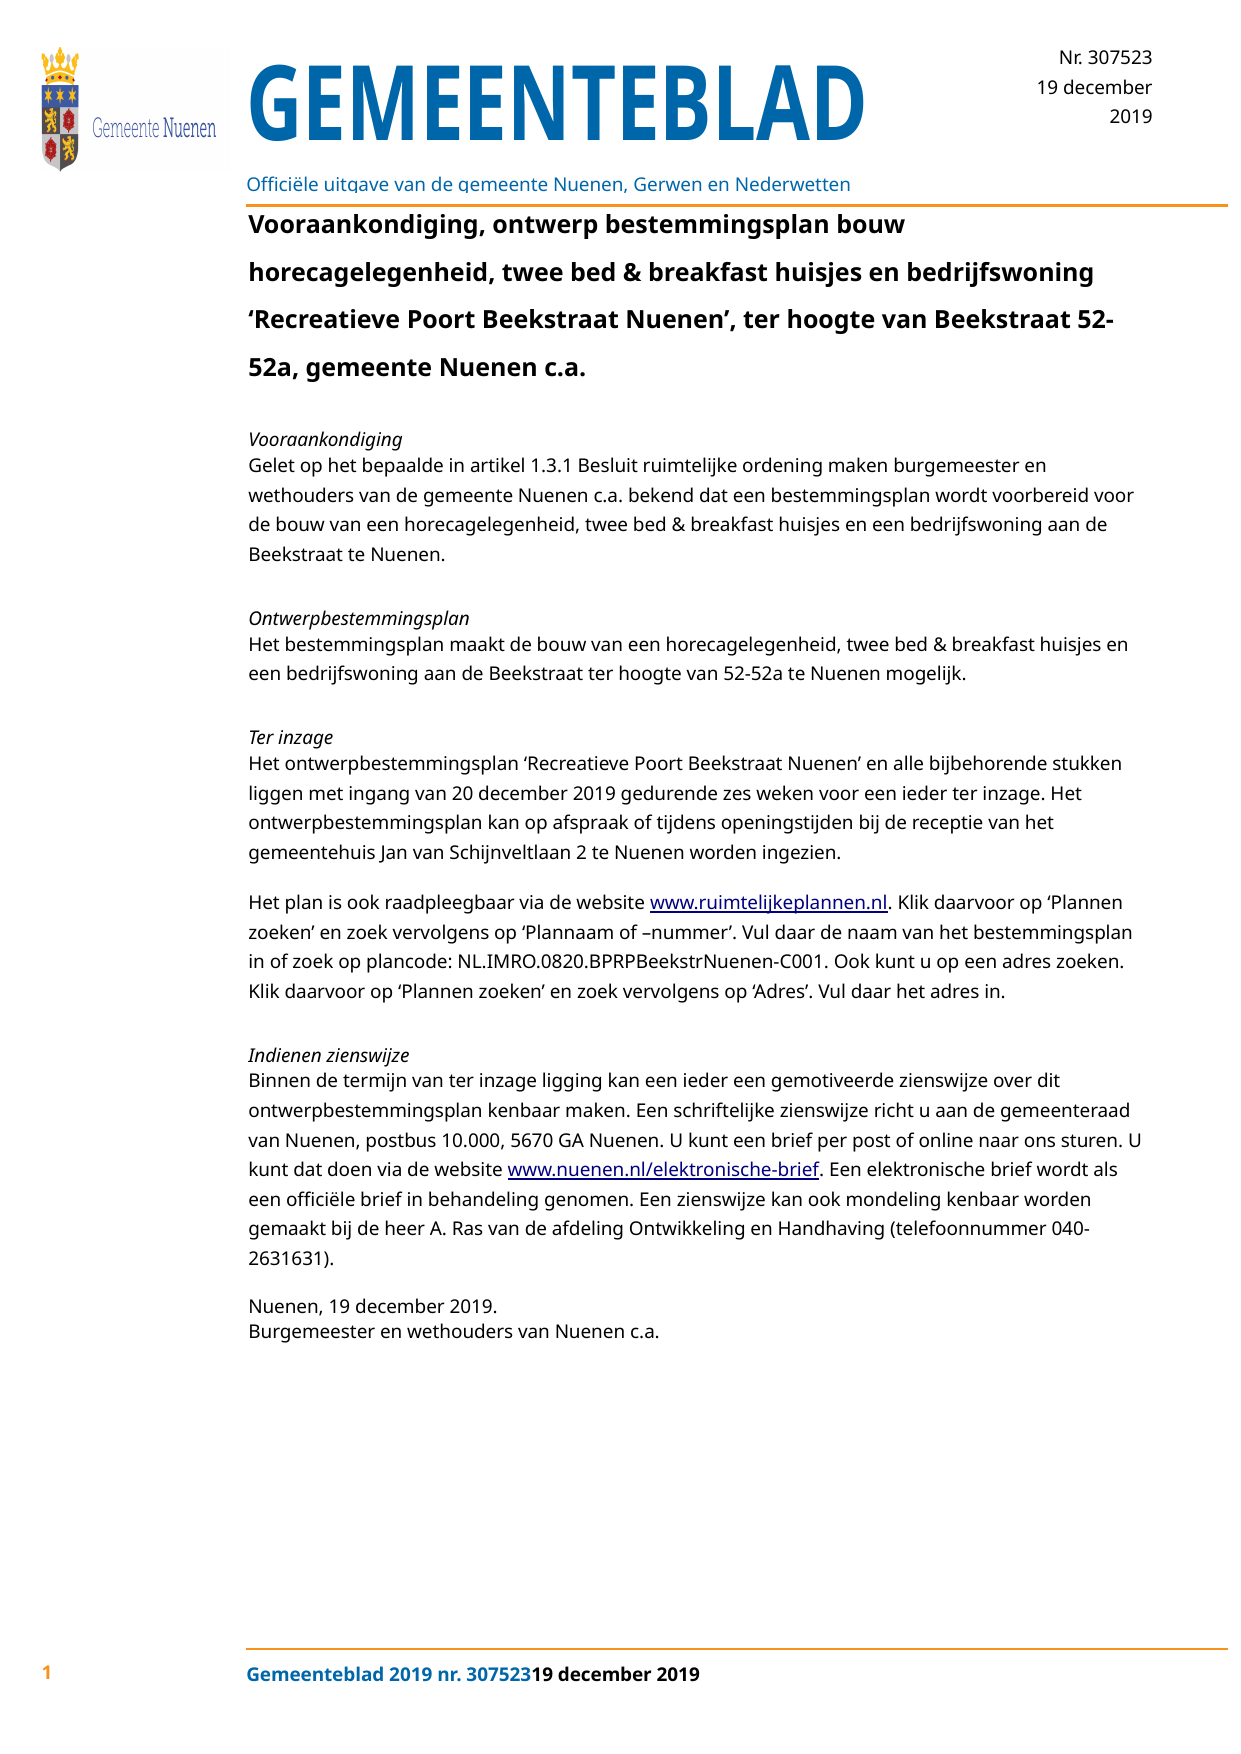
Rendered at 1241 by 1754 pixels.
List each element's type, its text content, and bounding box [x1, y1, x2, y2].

text Vooraankondiging, ontwerp bestemmingsplan bouw horecagelegenheid, twee bed & breakfast huisjes en bedrijfswoning ‘Recreatieve Poort Beekstraat Nuenen’, ter hoogte van Beekstraat 52-52a, gemeente Nuenen c.a. [248, 207, 1152, 384]
text Ter inzage [248, 724, 1152, 750]
picture [41, 47, 231, 172]
text Het plan is ook raadpleegbaar via de website www.ruimtelijkeplannen.nl. Klik daarvoor op ‘Plannen zoeken’ en zoek vervolgens op ‘Plannaam of –nummer’. Vul daar de naam van het bestemmingsplan in of zoek op plancode: NL.IMRO.0820.BPRPBeekstrNuenen-C001. Ook kunt u op een adres zoeken. Klik daarvoor op ‘Plannen zoeken’ en zoek vervolgens op ‘Adres’. Vul daar het adres in. [248, 889, 1152, 1004]
text Vooraankondiging [248, 427, 1152, 452]
text Indienen zienswijze [248, 1042, 1152, 1068]
text Burgemeester en wethouders van Nuenen c.a. [248, 1319, 1152, 1344]
text Het bestemmingsplan maakt de bouw van een horecagelegenheid, twee bed & breakfast huisjes en een bedrijfswoning aan de Beekstraat ter hoogte van 52-52a te Nuenen mogelijk. [248, 631, 1152, 686]
text Binnen de termijn van ter inzage ligging kan een ieder een gemotiveerde zienswijze over dit ontwerpbestemmingsplan kenbaar maken. Een schriftelijke zienswijze richt u aan de gemeenteraad van Nuenen, postbus 10.000, 5670 GA Nuenen. U kunt een brief per post of online naar ons sturen. U kunt dat doen via de website www.nuenen.nl/elektronische-brief. Een elektronische brief wordt als een officiële brief in behandeling genomen. Een zienswijze kan ook mondeling kenbaar worden gemaakt bij de heer A. Ras van de afdeling Ontwikkeling en Handhaving (telefoonnummer 040-2631631). [248, 1068, 1152, 1271]
text Gelet op het bepaalde in artikel 1.3.1 Besluit ruimtelijke ordening maken burgemeester en wethouders van de gemeente Nuenen c.a. bekend dat een bestemmingsplan wordt voorbereid voor de bouw van een horecagelegenheid, twee bed & breakfast huisjes en een bedrijfswoning aan de Beekstraat te Nuenen. [248, 452, 1152, 567]
text Ontwerpbestemmingsplan [248, 605, 1152, 631]
text Het ontwerpbestemmingsplan ‘Recreatieve Poort Beekstraat Nuenen’ en alle bijbehorende stukken liggen met ingang van 20 december 2019 gedurende zes weken voor een ieder ter inzage. Het ontwerpbestemmingsplan kan op afspraak of tijdens openingstijden bij de receptie van het gemeentehuis Jan van Schijnveltlaan 2 te Nuenen worden ingezien. [248, 750, 1152, 864]
text Nuenen, 19 december 2019. [248, 1293, 1152, 1319]
